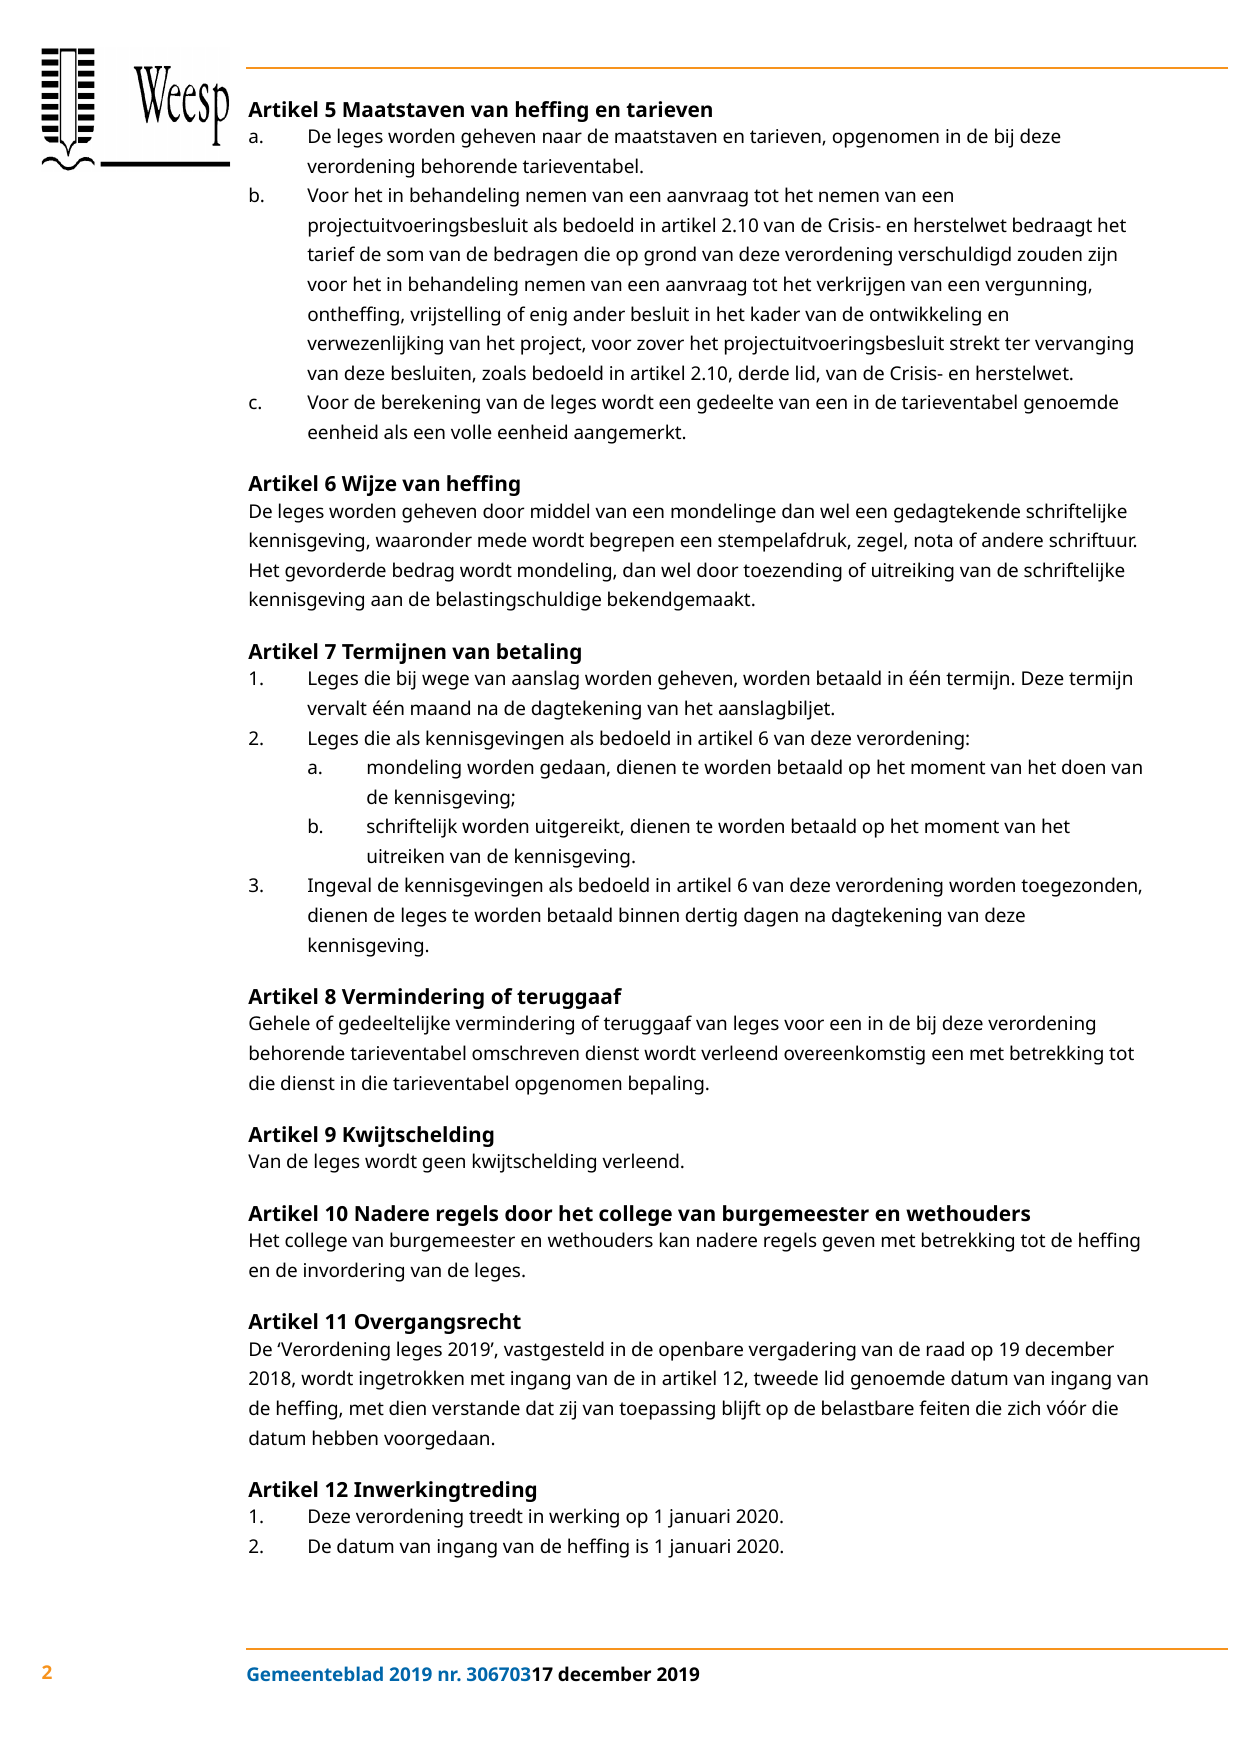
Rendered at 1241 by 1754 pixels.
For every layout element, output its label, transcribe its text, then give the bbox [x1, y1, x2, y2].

text Artikel 6 Wijze van heffing [248, 469, 1152, 498]
text Artikel 5 Maatstaven van heffing en tarieven [248, 95, 1152, 123]
text Het college van burgemeester en wethouders kan nadere regels geven met betrekking tot de heffing en de invordering van de leges. [248, 1227, 1152, 1283]
list schriftelijk worden uitgereikt, dienen te worden betaald op het moment van het uitreiken van de kennisgeving. [307, 813, 1152, 869]
text Artikel 9 Kwijtschelding [248, 1120, 1152, 1149]
text Van de leges wordt geen kwijtschelding verleend. [248, 1149, 1152, 1174]
list Voor het in behandeling nemen van een aanvraag tot het nemen van een projectuitvoeringsbesluit als bedoeld in artikel 2.10 van de Crisis- en herstelwet bedraagt het tarief de som van de bedragen die op grond van deze verordening verschuldigd zouden zijn voor het in behandeling nemen van een aanvraag tot het verkrijgen van een vergunning, ontheffing, vrijstelling of enig ander besluit in het kader van de ontwikkeling en verwezenlijking van het project, voor zover het projectuitvoeringsbesluit strekt ter vervanging van deze besluiten, zoals bedoeld in artikel 2.10, derde lid, van de Crisis- en herstelwet. [248, 182, 1152, 386]
list mondeling worden gedaan, dienen te worden betaald op het moment van het doen van de kennisgeving; [307, 754, 1152, 809]
text Artikel 12 Inwerkingtreding [248, 1475, 1152, 1503]
list De leges worden geheven naar de maatstaven en tarieven, opgenomen in de bij deze verordening behorende tarieventabel. [248, 123, 1152, 178]
text Artikel 8 Vermindering of teruggaaf [248, 982, 1152, 1011]
text Artikel 11 Overgangsrecht [248, 1307, 1152, 1336]
list Leges die als kennisgevingen als bedoeld in artikel 6 van deze verordening: [248, 725, 1152, 750]
list Deze verordening treedt in werking op 1 januari 2020. [248, 1503, 1152, 1529]
list Leges die bij wege van aanslag worden geheven, worden betaald in één termijn. Deze termijn vervalt één maand na de dagtekening van het aanslagbiljet. [248, 666, 1152, 721]
text De leges worden geheven door middel van een mondelinge dan wel een gedagtekende schriftelijke kennisgeving, waaronder mede wordt begrepen een stempelafdruk, zegel, nota of andere schriftuur. Het gevorderde bedrag wordt mondeling, dan wel door toezending of uitreiking van de schriftelijke kennisgeving aan de belastingschuldige bekendgemaakt. [248, 498, 1152, 612]
list De datum van ingang van de heffing is 1 januari 2020. [248, 1533, 1152, 1559]
text Artikel 10 Nadere regels door het college van burgemeester en wethouders [248, 1199, 1152, 1227]
list Ingeval de kennisgevingen als bedoeld in artikel 6 van deze verordening worden toegezonden, dienen de leges te worden betaald binnen dertig dagen na dagtekening van deze kennisgeving. [248, 873, 1152, 957]
text Artikel 7 Termijnen van betaling [248, 637, 1152, 666]
text Gehele of gedeeltelijke vermindering of teruggaaf van leges voor een in de bij deze verordening behorende tarieventabel omschreven dienst wordt verleend overeenkomstig een met betrekking tot die dienst in die tarieventabel opgenomen bepaling. [248, 1011, 1152, 1096]
text De ‘Verordening leges 2019’, vastgesteld in de openbare vergadering van de raad op 19 december 2018, wordt ingetrokken met ingang van de in artikel 12, tweede lid genoemde datum van ingang van de heffing, met dien verstande dat zij van toepassing blijft op de belastbare feiten die zich vóór die datum hebben voorgedaan. [248, 1336, 1152, 1450]
picture [41, 47, 231, 172]
list Voor de berekening van de leges wordt een gedeelte van een in de tarieventabel genoemde eenheid als een volle eenheid aangemerkt. [248, 389, 1152, 445]
